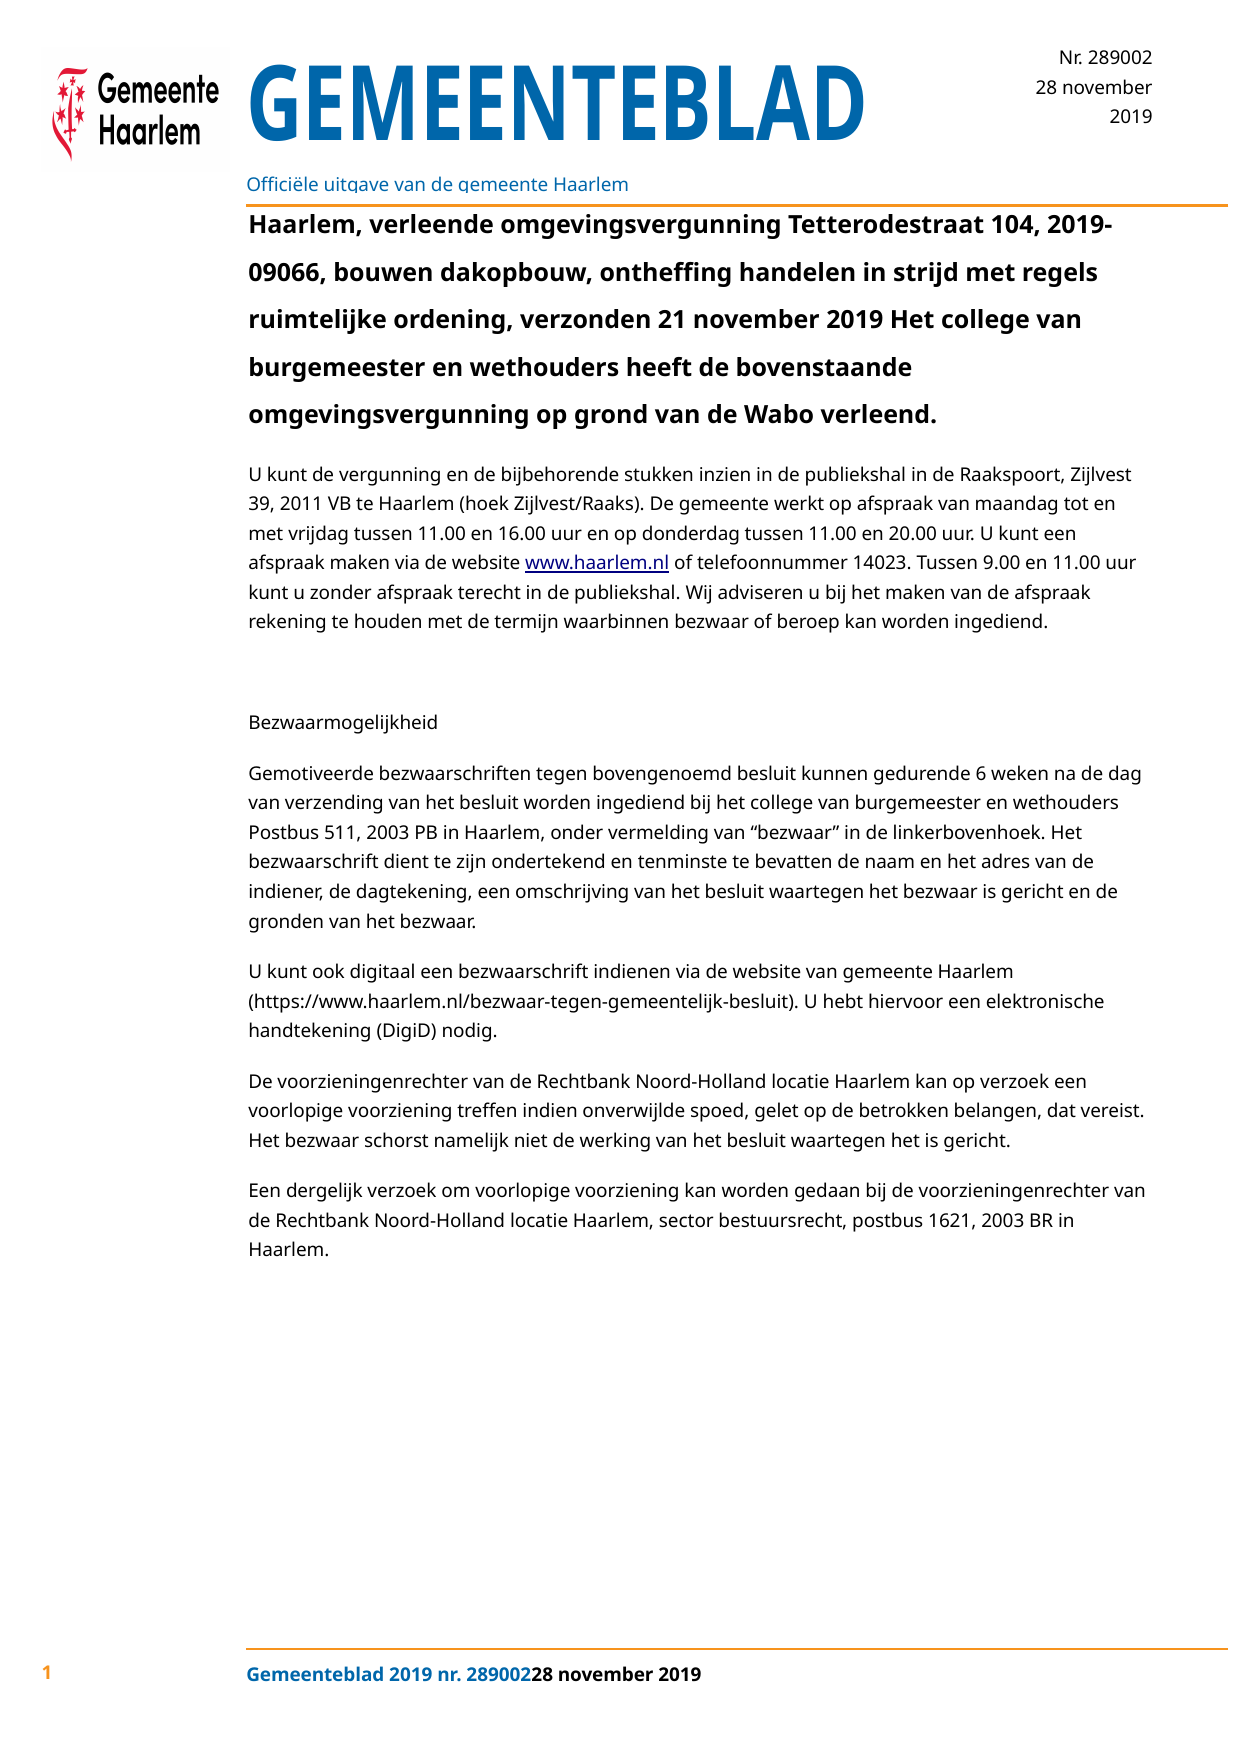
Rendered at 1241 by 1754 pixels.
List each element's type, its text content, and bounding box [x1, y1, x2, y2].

text De voorzieningenrechter van de Rechtbank Noord-Holland locatie Haarlem kan op verzoek een voorlopige voorziening treffen indien onverwijlde spoed, gelet op de betrokken belangen, dat vereist. Het bezwaar schorst namelijk niet de werking van het besluit waartegen het is gericht. [248, 1068, 1152, 1153]
picture [41, 47, 231, 172]
text Een dergelijk verzoek om voorlopige voorziening kan worden gedaan bij de voorzieningenrechter van de Rechtbank Noord-Holland locatie Haarlem, sector bestuursrecht, postbus 1621, 2003 BR in Haarlem. [248, 1177, 1152, 1262]
text U kunt de vergunning en de bijbehorende stukken inzien in de publiekshal in de Raakspoort, Zijlvest 39, 2011 VB te Haarlem (hoek Zijlvest/Raaks). De gemeente werkt op afspraak van maandag tot en met vrijdag tussen 11.00 en 16.00 uur en op donderdag tussen 11.00 en 20.00 uur. U kunt een afspraak maken via de website www.haarlem.nl of telefoonnummer 14023. Tussen 9.00 en 11.00 uur kunt u zonder afspraak terecht in de publiekshal. Wij adviseren u bij het maken van de afspraak rekening te houden met de termijn waarbinnen bezwaar of beroep kan worden ingediend. [248, 461, 1152, 634]
text U kunt ook digitaal een bezwaarschrift indienen via de website van gemeente Haarlem (https://www.haarlem.nl/bezwaar-tegen-gemeentelijk-besluit). U hebt hiervoor een elektronische handtekening (DigiD) nodig. [248, 958, 1152, 1043]
text Haarlem, verleende omgevingsvergunning Tetterodestraat 104, 2019-09066, bouwen dakopbouw, ontheffing handelen in strijd met regels ruimtelijke ordening, verzonden 21 november 2019 Het college van burgemeester en wethouders heeft de bovenstaande omgevingsvergunning op grond van de Wabo verleend. [248, 207, 1152, 431]
text Bezwaarmogelijkheid [248, 709, 1152, 735]
text Gemotiveerde bezwaarschriften tegen bovengenoemd besluit kunnen gedurende 6 weken na de dag van verzending van het besluit worden ingediend bij het college van burgemeester en wethouders Postbus 511, 2003 PB in Haarlem, onder vermelding van “bezwaar” in de linkerbovenhoek. Het bezwaarschrift dient te zijn ondertekend en tenminste te bevatten de naam en het adres van de indiener, de dagtekening, een omschrijving van het besluit waartegen het bezwaar is gericht en de gronden van het bezwaar. [248, 760, 1152, 933]
